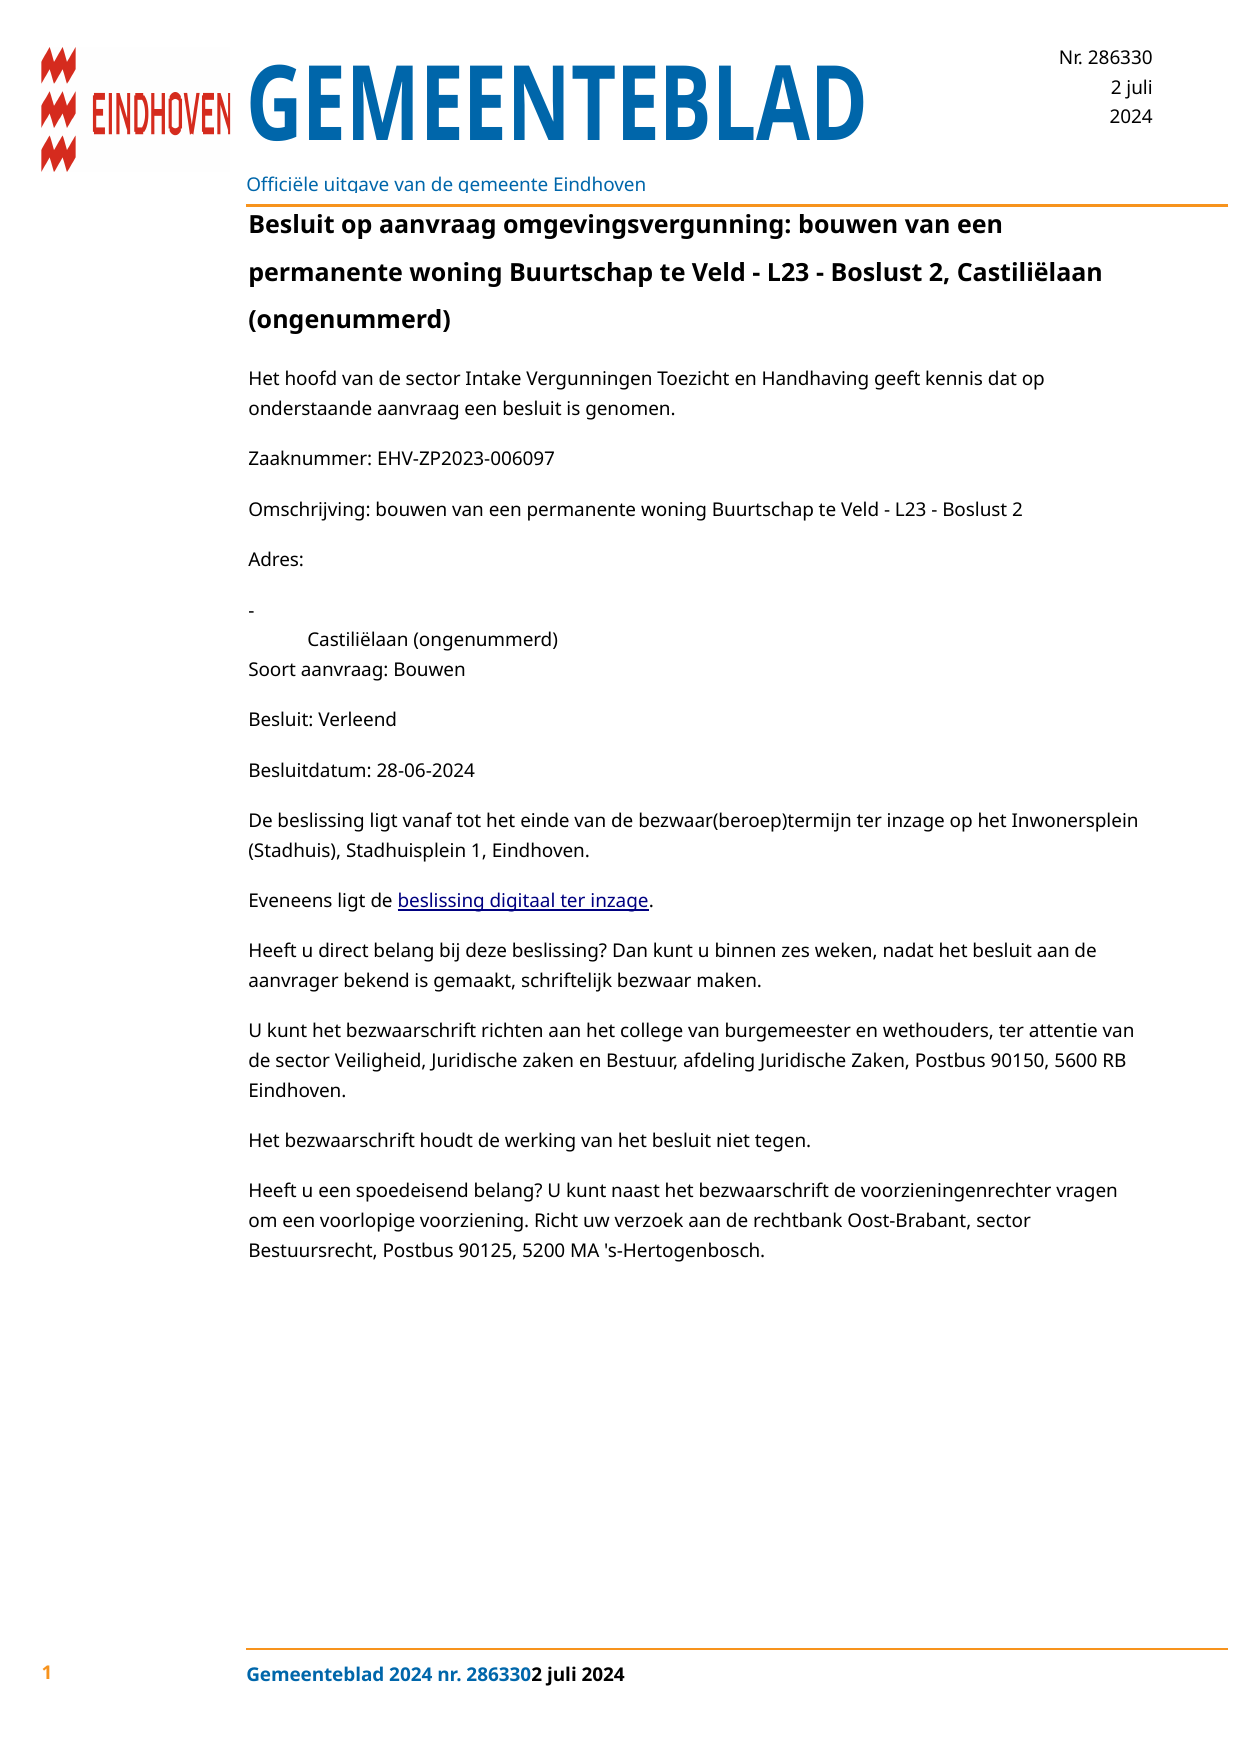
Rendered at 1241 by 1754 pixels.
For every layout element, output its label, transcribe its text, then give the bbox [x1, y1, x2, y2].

text Besluit: Verleend [248, 706, 1152, 732]
text De beslissing ligt vanaf tot het einde van de bezwaar(beroep)termijn ter inzage op het Inwonersplein (Stadhuis), Stadhuisplein 1, Eindhoven. [248, 807, 1152, 862]
text Soort aanvraag: Bouwen [248, 656, 1152, 682]
text Heeft u een spoedeisend belang? U kunt naast het bezwaarschrift de voorzieningenrechter vragen om een voorlopige voorziening. Richt uw verzoek aan de rechtbank Oost-Brabant, sector Bestuursrecht, Postbus 90125, 5200 MA 's-Hertogenbosch. [248, 1178, 1152, 1262]
text Heeft u direct belang bij deze beslissing? Dan kunt u binnen zes weken, nadat het besluit aan de aanvrager bekend is gemaakt, schriftelijk bezwaar maken. [248, 938, 1152, 993]
text U kunt het bezwaarschrift richten aan het college van burgemeester en wethouders, ter attentie van de sector Veiligheid, Juridische zaken en Bestuur, afdeling Juridische Zaken, Postbus 90150, 5600 RB Eindhoven. [248, 1018, 1152, 1102]
text Besluit op aanvraag omgevingsvergunning: bouwen van een permanente woning Buurtschap te Veld - L23 - Boslust 2, Castiliëlaan (ongenummerd) [248, 207, 1152, 336]
picture [41, 47, 231, 172]
text Eveneens ligt de beslissing digitaal ter inzage. [248, 887, 1152, 913]
text Omschrijving: bouwen van een permanente woning Buurtschap te Veld - L23 - Boslust 2 [248, 496, 1152, 522]
list Castiliëlaan (ongenummerd) [248, 626, 1152, 652]
text Het bezwaarschrift houdt de werking van het besluit niet tegen. [248, 1127, 1152, 1153]
text Zaaknummer: EHV-ZP2023-006097 [248, 446, 1152, 471]
text Besluitdatum: 28-06-2024 [248, 757, 1152, 782]
text Het hoofd van de sector Intake Vergunningen Toezicht en Handhaving geeft kennis dat op onderstaande aanvraag een besluit is genomen. [248, 366, 1152, 421]
text Adres: [248, 546, 1152, 572]
